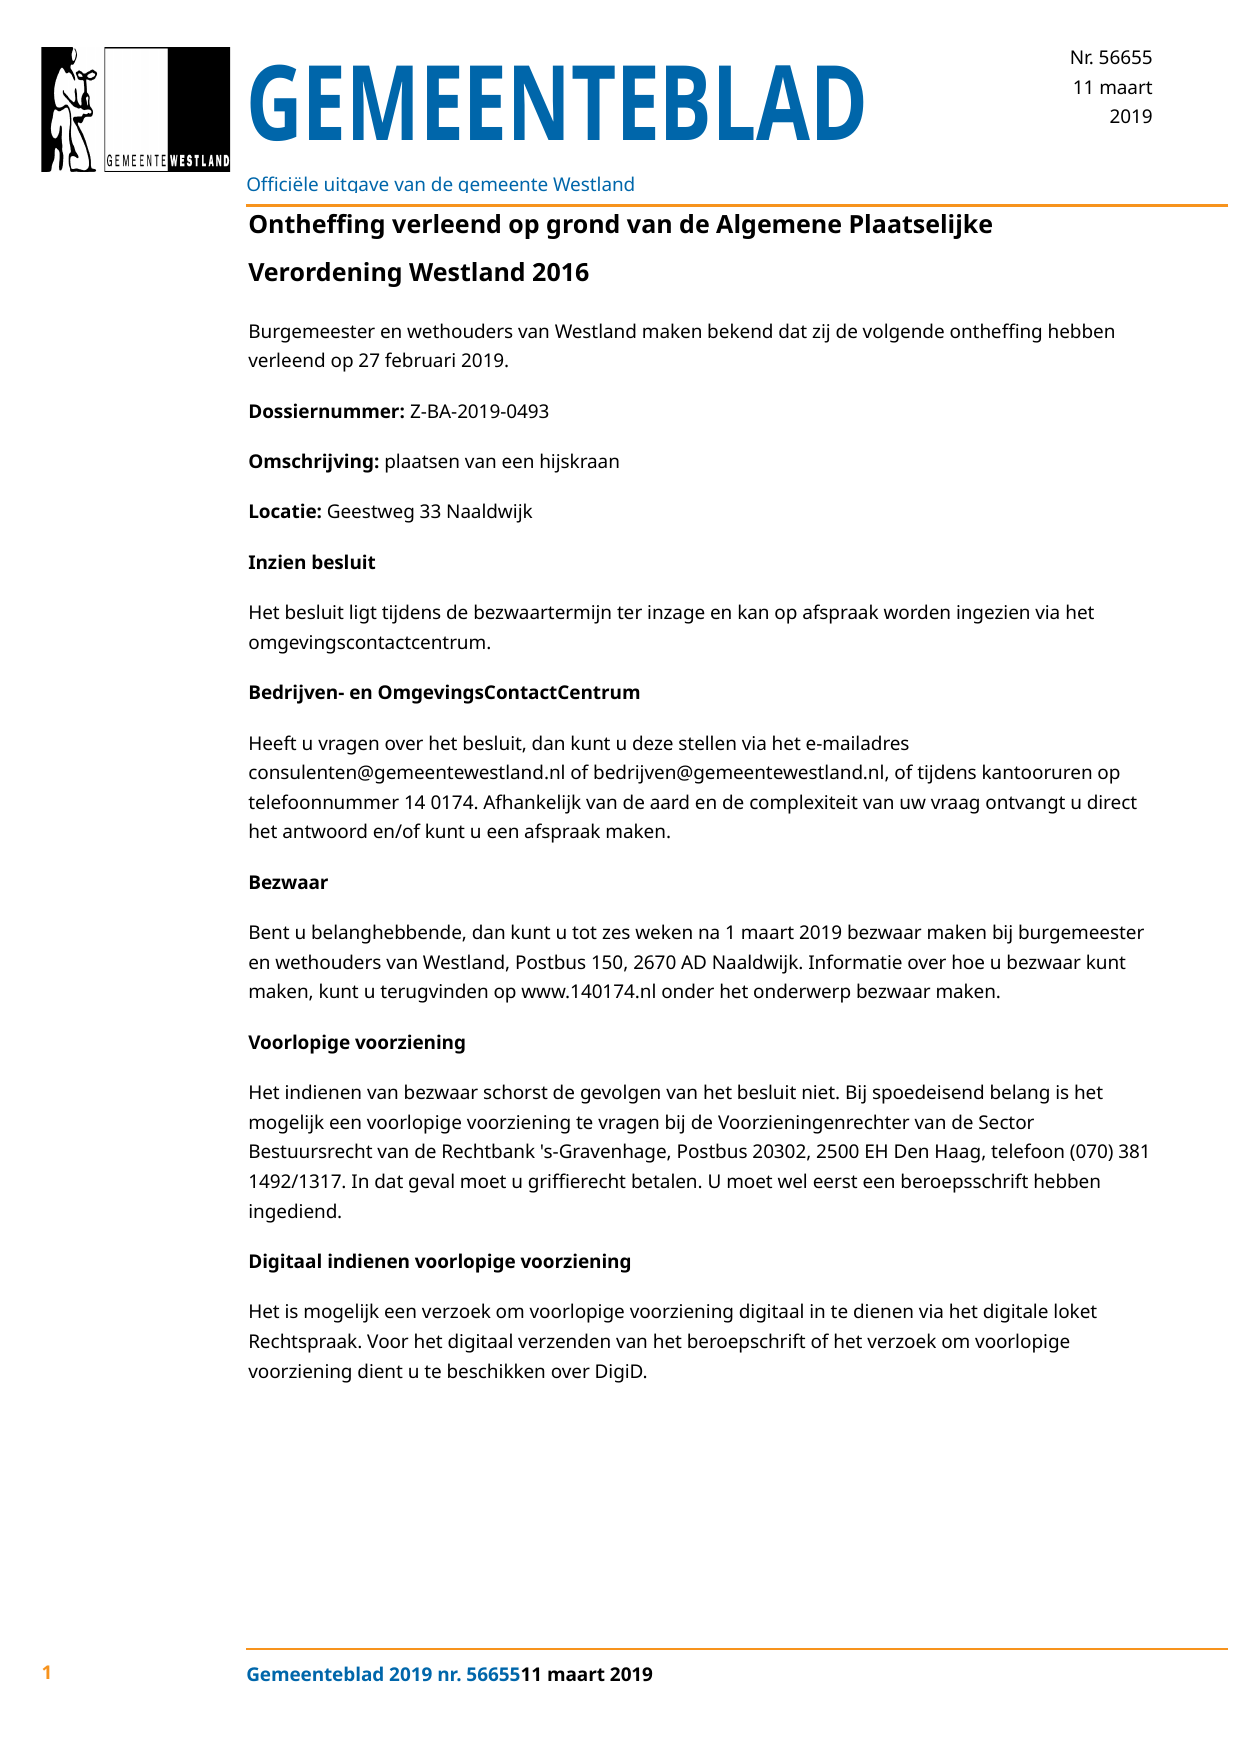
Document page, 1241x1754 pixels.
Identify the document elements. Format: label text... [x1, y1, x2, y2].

text Heeft u vragen over het besluit, dan kunt u deze stellen via het e-mailadres consulenten@gemeentewestland.nl of bedrijven@gemeentewestland.nl, of tijdens kantooruren op telefoonnummer 14 0174. Afhankelijk van de aard en de complexiteit van uw vraag ontvangt u direct het antwoord en/of kunt u een afspraak maken. [248, 730, 1152, 844]
text Voorlopige voorziening [248, 1029, 1152, 1055]
text Bent u belanghebbende, dan kunt u tot zes weken na 1 maart 2019 bezwaar maken bij burgemeester en wethouders van Westland, Postbus 150, 2670 AD Naaldwijk. Informatie over hoe u bezwaar kunt maken, kunt u terugvinden op www.140174.nl onder het onderwerp bezwaar maken. [248, 919, 1152, 1004]
text Bezwaar [248, 869, 1152, 895]
text Het is mogelijk een verzoek om voorlopige voorziening digitaal in te dienen via het digitale loket Rechtspraak. Voor het digitaal verzenden van het beroepschrift of het verzoek om voorlopige voorziening dient u te beschikken over DigiD. [248, 1299, 1152, 1384]
text Bedrijven- en OmgevingsContactCentrum [248, 679, 1152, 705]
text Het besluit ligt tijdens de bezwaartermijn ter inzage en kan op afspraak worden ingezien via het omgevingscontactcentrum. [248, 599, 1152, 655]
text Digitaal indienen voorlopige voorziening [248, 1248, 1152, 1274]
text Locatie: Geestweg 33 Naaldwijk [248, 499, 1152, 524]
text Het indienen van bezwaar schorst de gevolgen van het besluit niet. Bij spoedeisend belang is het mogelijk een voorlopige voorziening te vragen bij de Voorzieningenrechter van de Sector Bestuursrecht van de Rechtbank 's-Gravenhage, Postbus 20302, 2500 EH Den Haag, telefoon (070) 381 1492/1317. In dat geval moet u griffierecht betalen. U moet wel eerst een beroepsschrift hebben ingediend. [248, 1079, 1152, 1224]
text Dossiernummer: Z-BA-2019-0493 [248, 398, 1152, 424]
text Inzien besluit [248, 549, 1152, 575]
picture [41, 47, 231, 172]
text Burgemeester en wethouders van Westland maken bekend dat zij de volgende ontheffing hebben verleend op 27 februari 2019. [248, 318, 1152, 373]
text Omschrijving: plaatsen van een hijskraan [248, 448, 1152, 474]
text Ontheffing verleend op grond van de Algemene Plaatselijke Verordening Westland 2016 [248, 207, 1152, 288]
